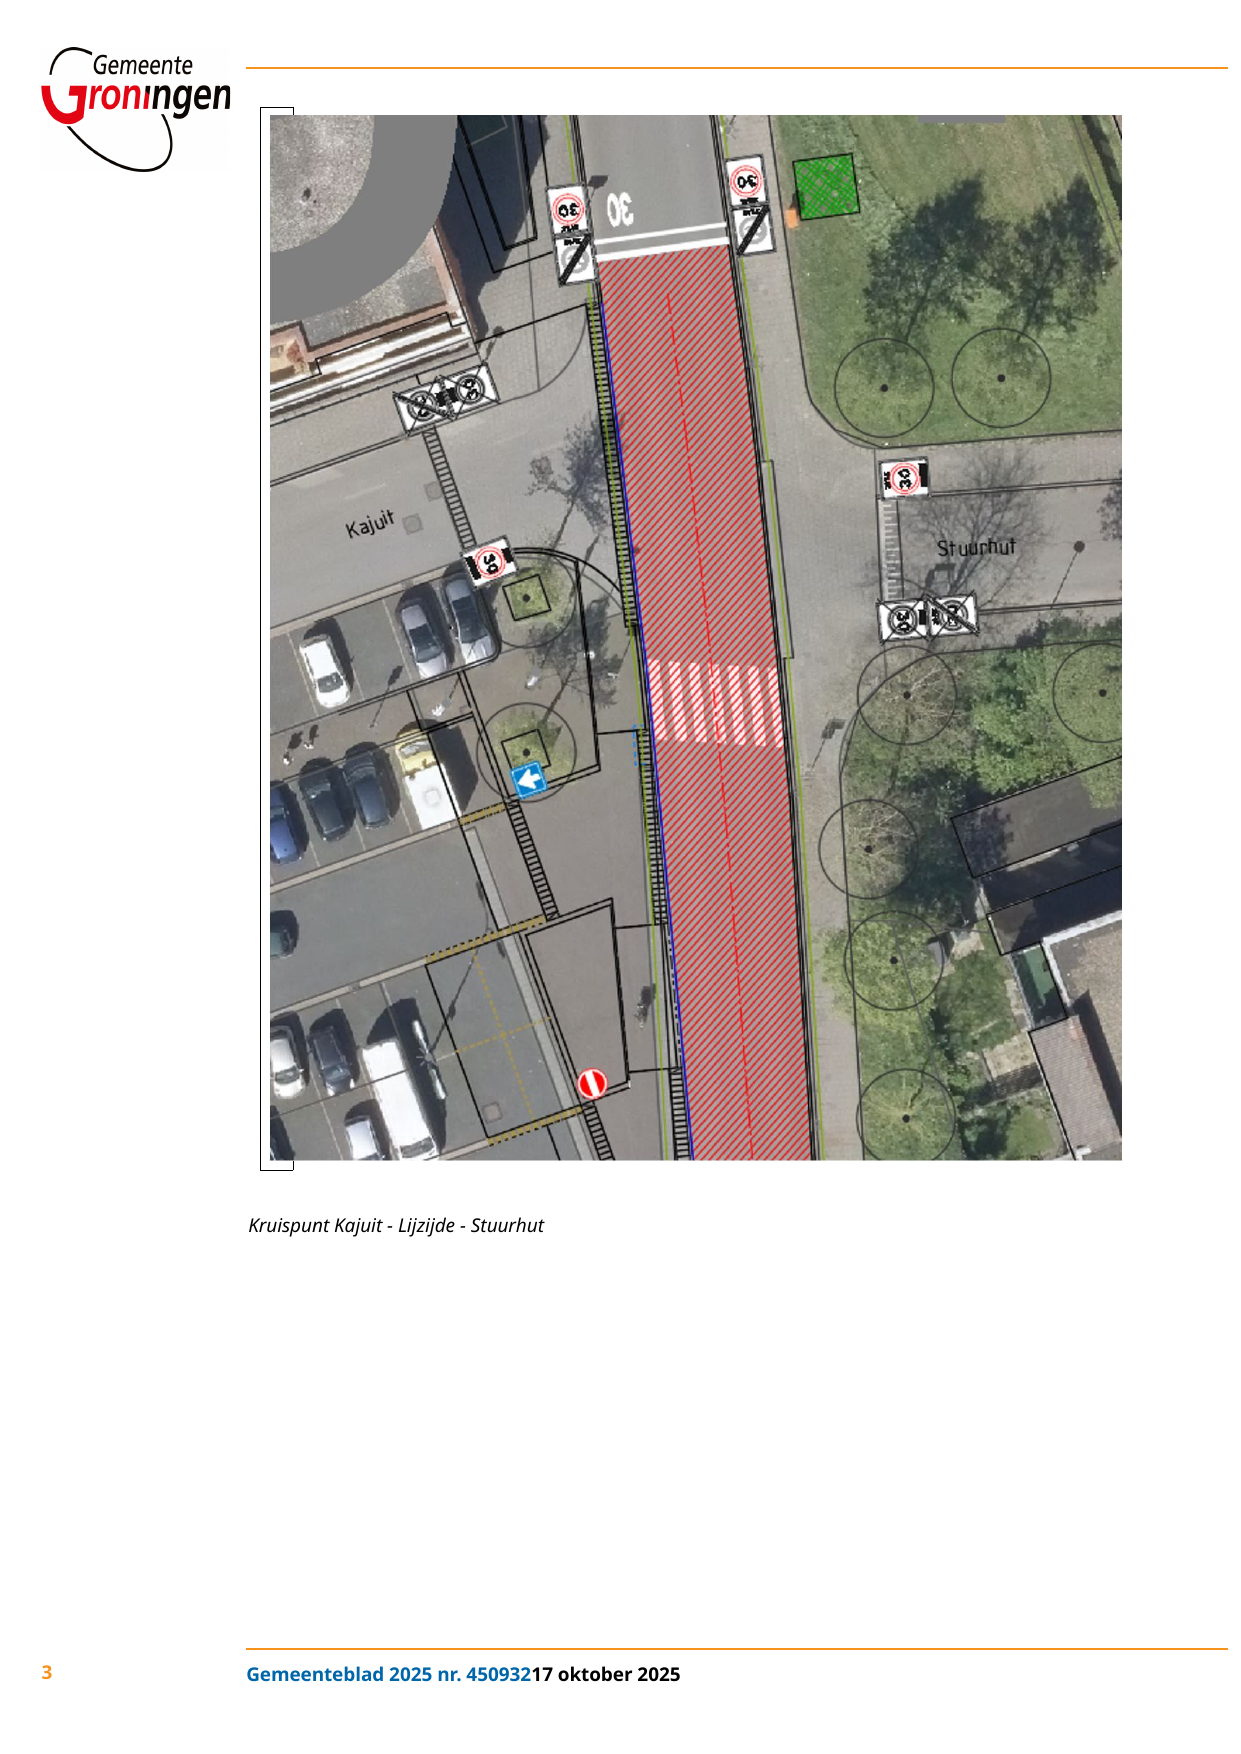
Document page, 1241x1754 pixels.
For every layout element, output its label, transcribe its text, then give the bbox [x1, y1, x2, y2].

text Kruispunt Kajuit - Lijzijde - Stuurhut [248, 1212, 1152, 1238]
picture [268, 115, 1125, 1161]
picture [41, 47, 231, 172]
